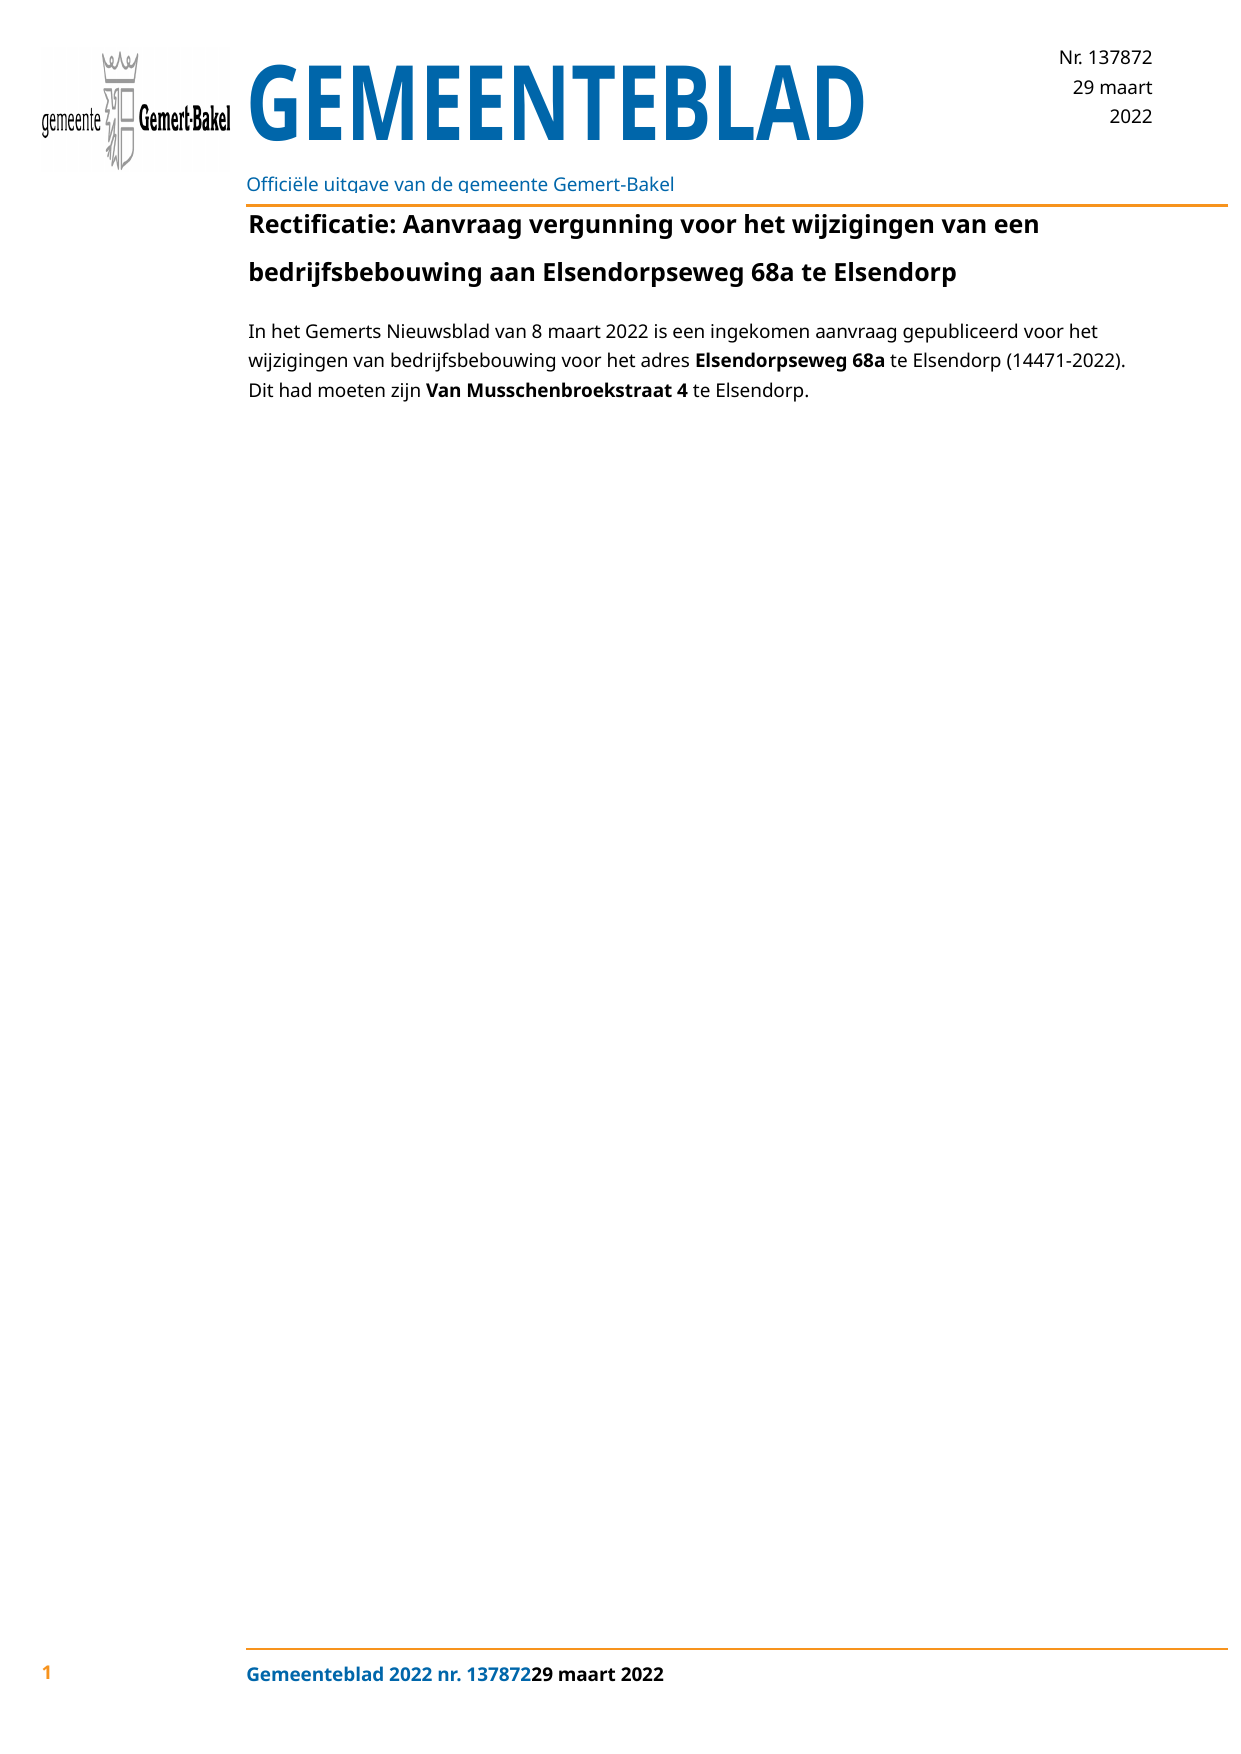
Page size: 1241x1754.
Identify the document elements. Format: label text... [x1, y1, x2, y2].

text In het Gemerts Nieuwsblad van 8 maart 2022 is een ingekomen aanvraag gepubliceerd voor het wijzigingen van bedrijfsbebouwing voor het adres Elsendorpseweg 68a te Elsendorp (14471-2022). Dit had moeten zijn Van Musschenbroekstraat 4 te Elsendorp. [248, 318, 1152, 403]
text Rectificatie: Aanvraag vergunning voor het wijzigingen van een bedrijfsbebouwing aan Elsendorpseweg 68a te Elsendorp [248, 207, 1152, 288]
picture [41, 47, 231, 172]
